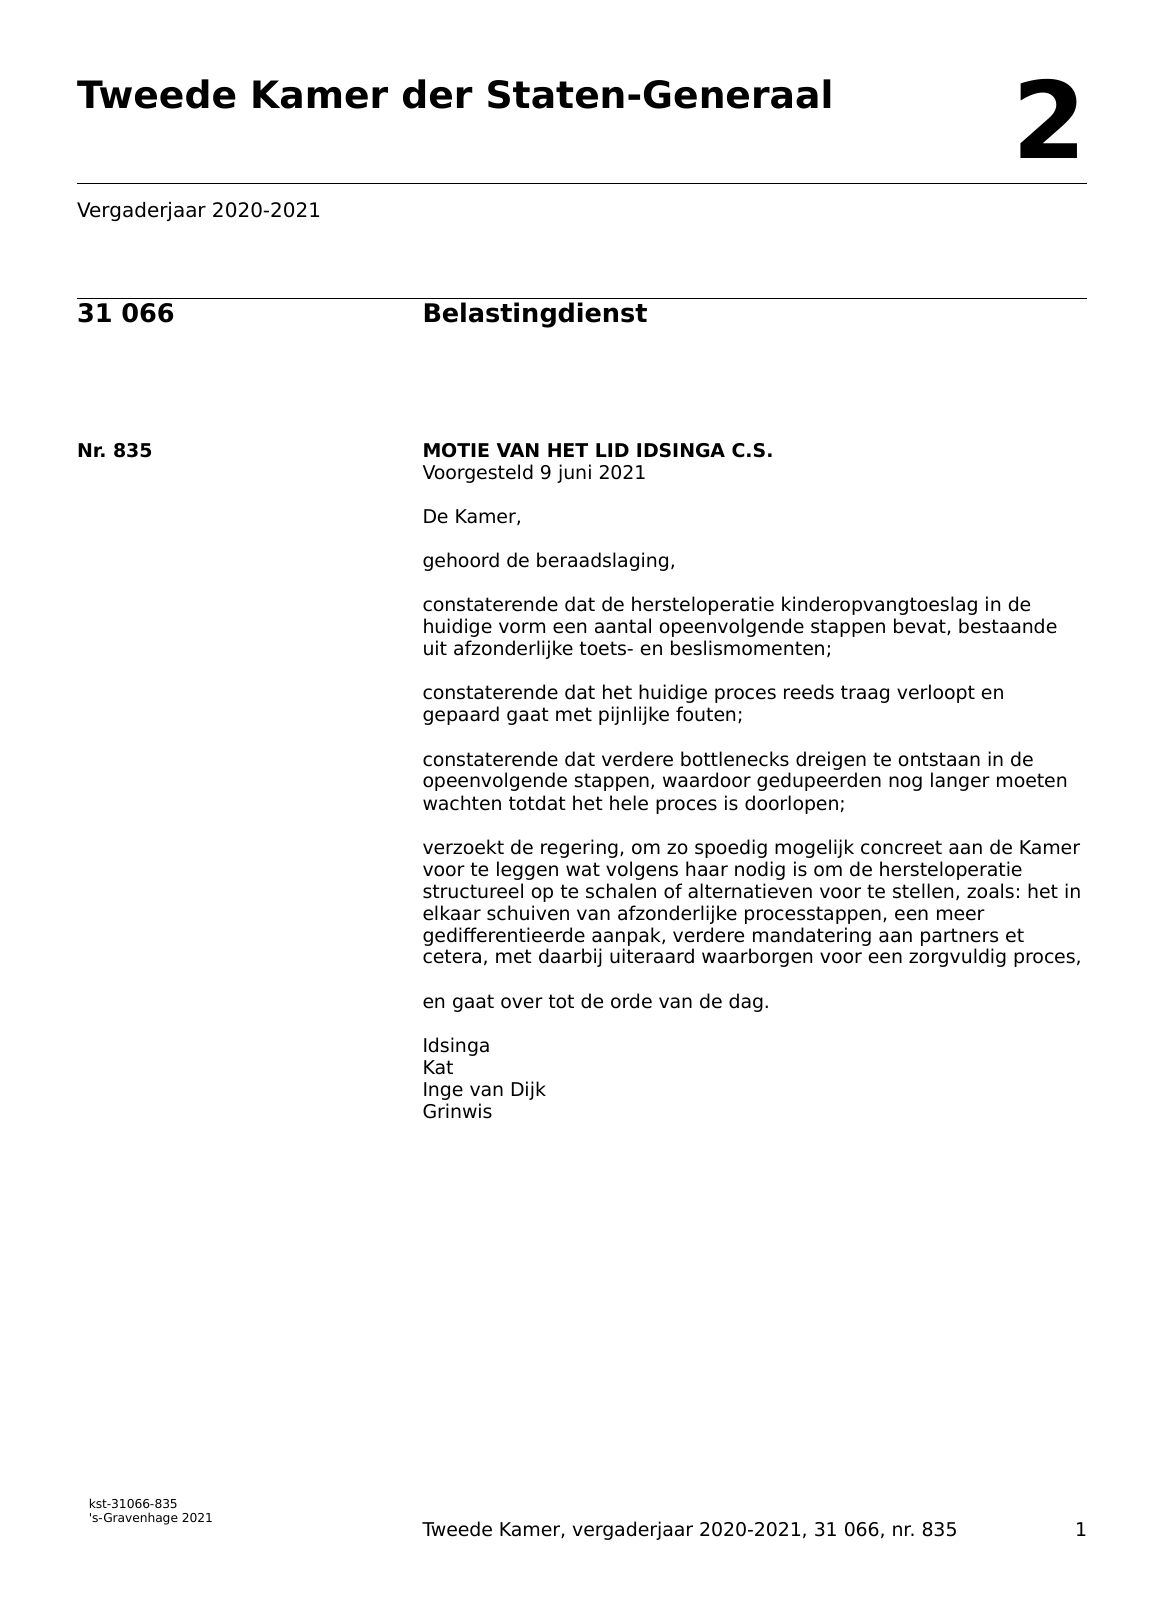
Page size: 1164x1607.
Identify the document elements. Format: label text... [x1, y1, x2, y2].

table_cell Vergaderjaar 2020-2021 [77, 184, 1087, 298]
table_header 2 [886, 59, 1087, 183]
text constaterende dat de hersteloperatie kinderopvangtoeslag in de huidige vorm een aantal opeenvolgende stappen bevat, bestaande uit afzonderlijke toets- en beslismomenten; [422, 594, 1087, 660]
text Idsinga [422, 1035, 1087, 1057]
subtitle Nr. 835 MOTIE VAN HET LID IDSINGA C.S. [77, 440, 1087, 462]
text constaterende dat het huidige proces reeds traag verloopt en gepaard gaat met pijnlijke fouten; [422, 682, 1087, 726]
text gehoord de beraadslaging, [422, 550, 1087, 572]
text Grinwis [422, 1101, 1087, 1123]
table_header Tweede Kamer der Staten-Generaal [77, 59, 886, 183]
subtitle 31 066 Belastingdienst [77, 299, 1087, 329]
text en gaat over tot de orde van de dag. [422, 991, 1087, 1013]
text Kat [422, 1057, 1087, 1079]
text De Kamer, [422, 506, 1087, 528]
text kst-31066-835 [88, 1497, 323, 1511]
text constaterende dat verdere bottlenecks dreigen te ontstaan in de opeenvolgende stappen, waardoor gedupeerden nog langer moeten wachten totdat het hele proces is doorlopen; [422, 748, 1087, 814]
text 's-Gravenhage 2021 [88, 1511, 323, 1525]
text Voorgesteld 9 juni 2021 [422, 462, 1087, 484]
text Inge van Dijk [422, 1079, 1087, 1101]
text verzoekt de regering, om zo spoedig mogelijk concreet aan de Kamer voor te leggen wat volgens haar nodig is om de hersteloperatie structureel op te schalen of alternatieven voor te stellen, zoals: het in elkaar schuiven van afzonderlijke processtappen, een meer gedifferentieerde aanpak, verdere mandatering aan partners et cetera, met daarbij uiteraard waarborgen voor een zorgvuldig proces, [422, 837, 1087, 968]
